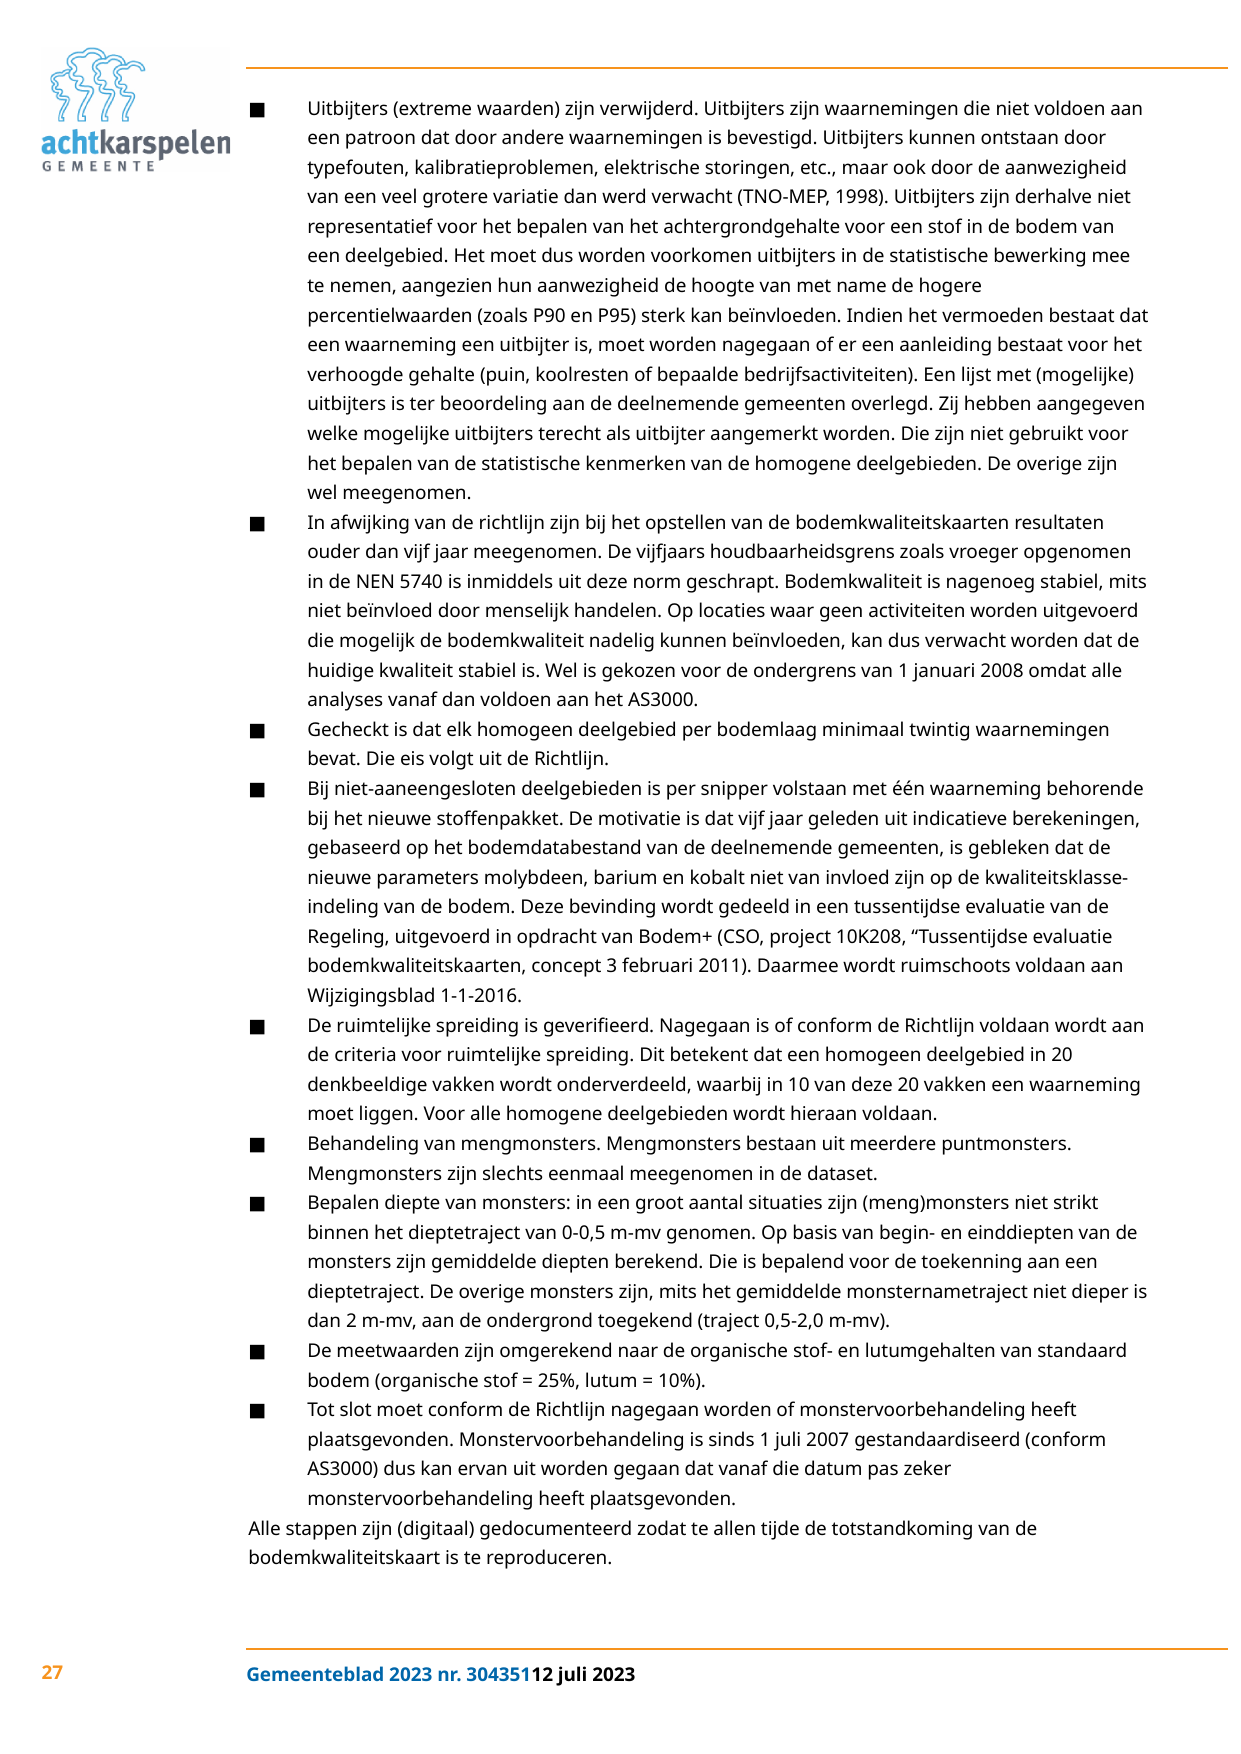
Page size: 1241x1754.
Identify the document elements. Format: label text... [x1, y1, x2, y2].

list Tot slot moet conform de Richtlijn nagegaan worden of monstervoorbehandeling heeft plaatsgevonden. Monstervoorbehandeling is sinds 1 juli 2007 gestandaardiseerd (conform AS3000) dus kan ervan uit worden gegaan dat vanaf die datum pas zeker monstervoorbehandeling heeft plaatsgevonden. [248, 1396, 1152, 1511]
list Uitbijters (extreme waarden) zijn verwijderd. Uitbijters zijn waarnemingen die niet voldoen aan een patroon dat door andere waarnemingen is bevestigd. Uitbijters kunnen ontstaan door typefouten, kalibratieproblemen, elektrische storingen, etc., maar ook door de aanwezigheid van een veel grotere variatie dan werd verwacht (TNO-MEP, 1998). Uitbijters zijn derhalve niet representatief voor het bepalen van het achtergrondgehalte voor een stof in de bodem van een deelgebied. Het moet dus worden voorkomen uitbijters in de statistische bewerking mee te nemen, aangezien hun aanwezigheid de hoogte van met name de hogere percentielwaarden (zoals P90 en P95) sterk kan beïnvloeden. Indien het vermoeden bestaat dat een waarneming een uitbijter is, moet worden nagegaan of er een aanleiding bestaat voor het verhoogde gehalte (puin, koolresten of bepaalde bedrijfsactiviteiten). Een lijst met (mogelijke) uitbijters is ter beoordeling aan de deelnemende gemeenten overlegd. Zij hebben aangegeven welke mogelijke uitbijters terecht als uitbijter aangemerkt worden. Die zijn niet gebruikt voor het bepalen van de statistische kenmerken van de homogene deelgebieden. De overige zijn wel meegenomen. [248, 95, 1152, 505]
list De meetwaarden zijn omgerekend naar de organische stof- en lutumgehalten van standaard bodem (organische stof = 25%, lutum = 10%). [248, 1337, 1152, 1393]
list Bepalen diepte van monsters: in een groot aantal situaties zijn (meng)monsters niet strikt binnen het dieptetraject van 0-0,5 m-mv genomen. Op basis van begin- en einddiepten van de monsters zijn gemiddelde diepten berekend. Die is bepalend voor de toekenning aan een dieptetraject. De overige monsters zijn, mits het gemiddelde monsternametraject niet dieper is dan 2 m-mv, aan de ondergrond toegekend (traject 0,5-2,0 m-mv). [248, 1189, 1152, 1333]
list Bij niet-aaneengesloten deelgebieden is per snipper volstaan met één waarneming behorende bij het nieuwe stoffenpakket. De motivatie is dat vijf jaar geleden uit indicatieve berekeningen, gebaseerd op het bodemdatabestand van de deelnemende gemeenten, is gebleken dat de nieuwe parameters molybdeen, barium en kobalt niet van invloed zijn op de kwaliteitsklasse-indeling van de bodem. Deze bevinding wordt gedeeld in een tussentijdse evaluatie van de Regeling, uitgevoerd in opdracht van Bodem+ (CSO, project 10K208, “Tussentijdse evaluatie bodemkwaliteitskaarten, concept 3 februari 2011). Daarmee wordt ruimschoots voldaan aan Wijzigingsblad 1-1-2016. [248, 775, 1152, 1008]
list Gecheckt is dat elk homogeen deelgebied per bodemlaag minimaal twintig waarnemingen bevat. Die eis volgt uit de Richtlijn. [248, 716, 1152, 771]
list Behandeling van mengmonsters. Mengmonsters bestaan uit meerdere puntmonsters. Mengmonsters zijn slechts eenmaal meegenomen in de dataset. [248, 1130, 1152, 1186]
picture [41, 47, 231, 172]
list De ruimtelijke spreiding is geverifieerd. Nagegaan is of conform de Richtlijn voldaan wordt aan de criteria voor ruimtelijke spreiding. Dit betekent dat een homogeen deelgebied in 20 denkbeeldige vakken wordt onderverdeeld, waarbij in 10 van deze 20 vakken een waarneming moet liggen. Voor alle homogene deelgebieden wordt hieraan voldaan. [248, 1012, 1152, 1126]
list In afwijking van de richtlijn zijn bij het opstellen van de bodemkwaliteitskaarten resultaten ouder dan vijf jaar meegenomen. De vijfjaars houdbaarheidsgrens zoals vroeger opgenomen in de NEN 5740 is inmiddels uit deze norm geschrapt. Bodemkwaliteit is nagenoeg stabiel, mits niet beïnvloed door menselijk handelen. Op locaties waar geen activiteiten worden uitgevoerd die mogelijk de bodemkwaliteit nadelig kunnen beïnvloeden, kan dus verwacht worden dat de huidige kwaliteit stabiel is. Wel is gekozen voor de ondergrens van 1 januari 2008 omdat alle analyses vanaf dan voldoen aan het AS3000. [248, 509, 1152, 712]
text Alle stappen zijn (digitaal) gedocumenteerd zodat te allen tijde de totstandkoming van de bodemkwaliteitskaart is te reproduceren. [248, 1515, 1152, 1570]
